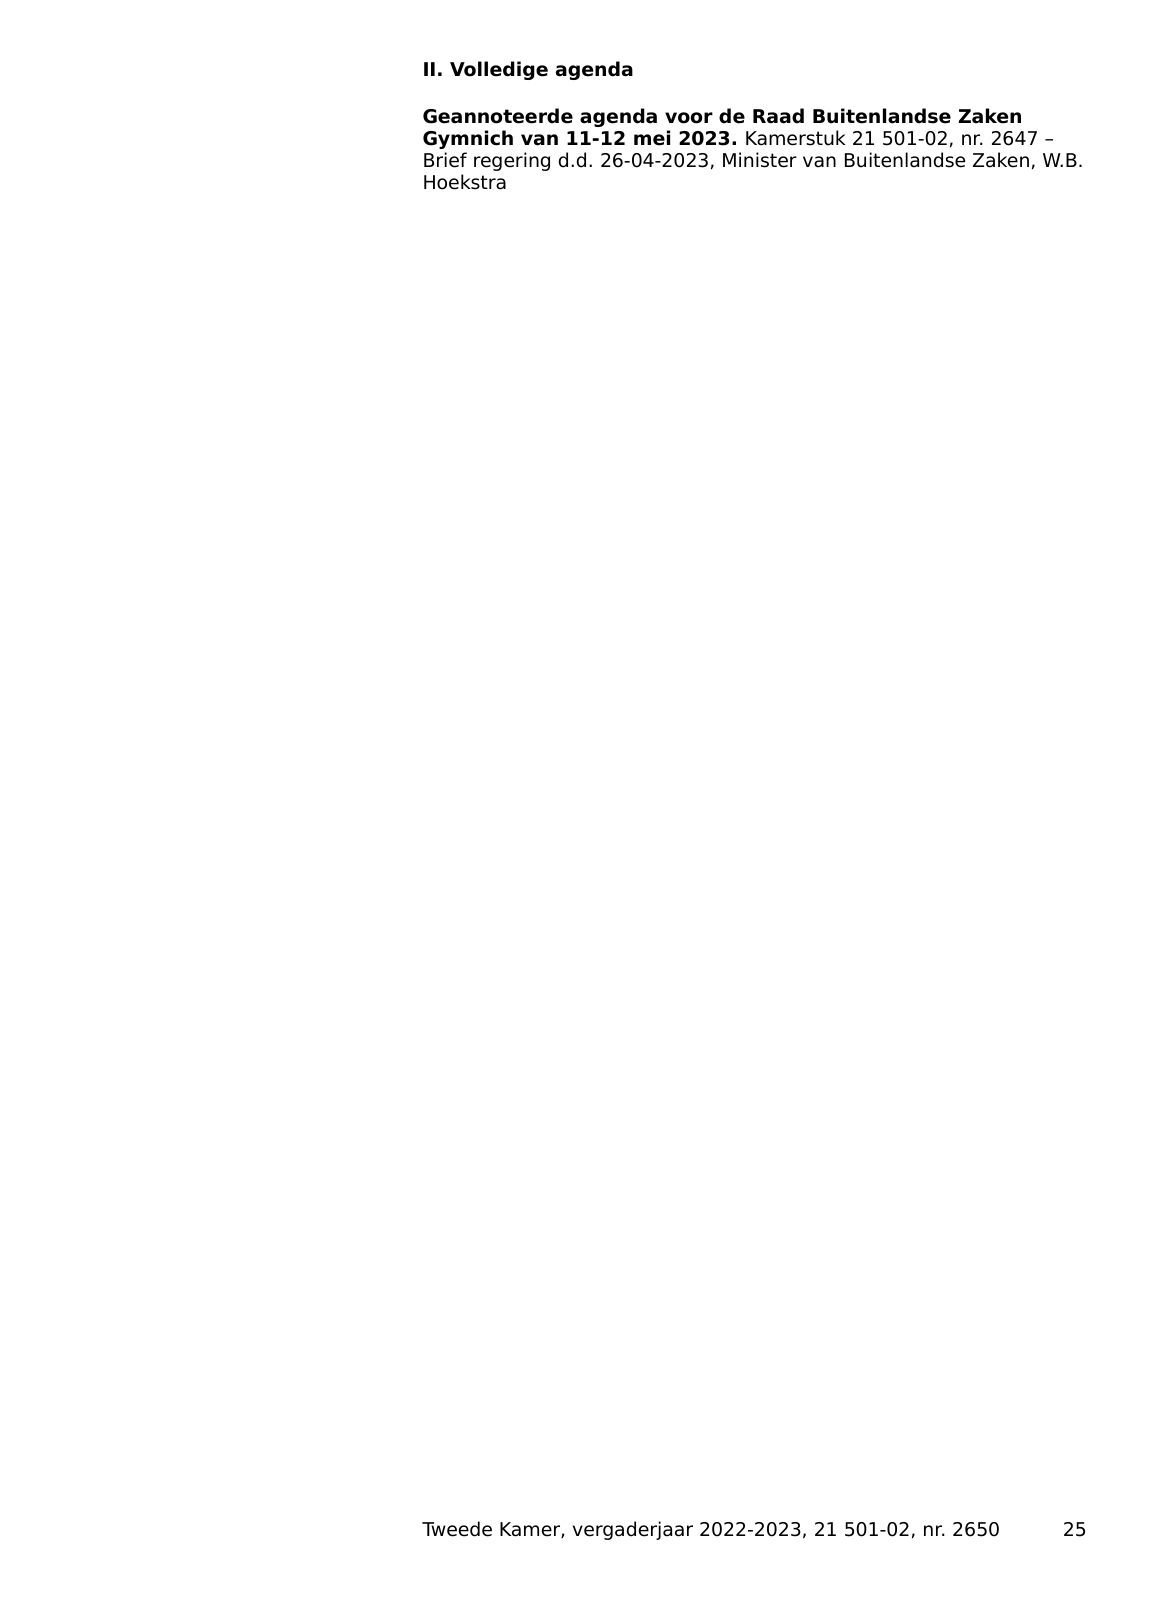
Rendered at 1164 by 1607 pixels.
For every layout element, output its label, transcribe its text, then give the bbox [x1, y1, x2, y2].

text Geannoteerde agenda voor de Raad Buitenlandse Zaken Gymnich van 11-12 mei 2023. Kamerstuk 21 501-02, nr. 2647 – Brief regering d.d. 26-04-2023, Minister van Buitenlandse Zaken, W.B. Hoekstra [422, 106, 1087, 194]
subtitle II. Volledige agenda [422, 59, 1087, 81]
